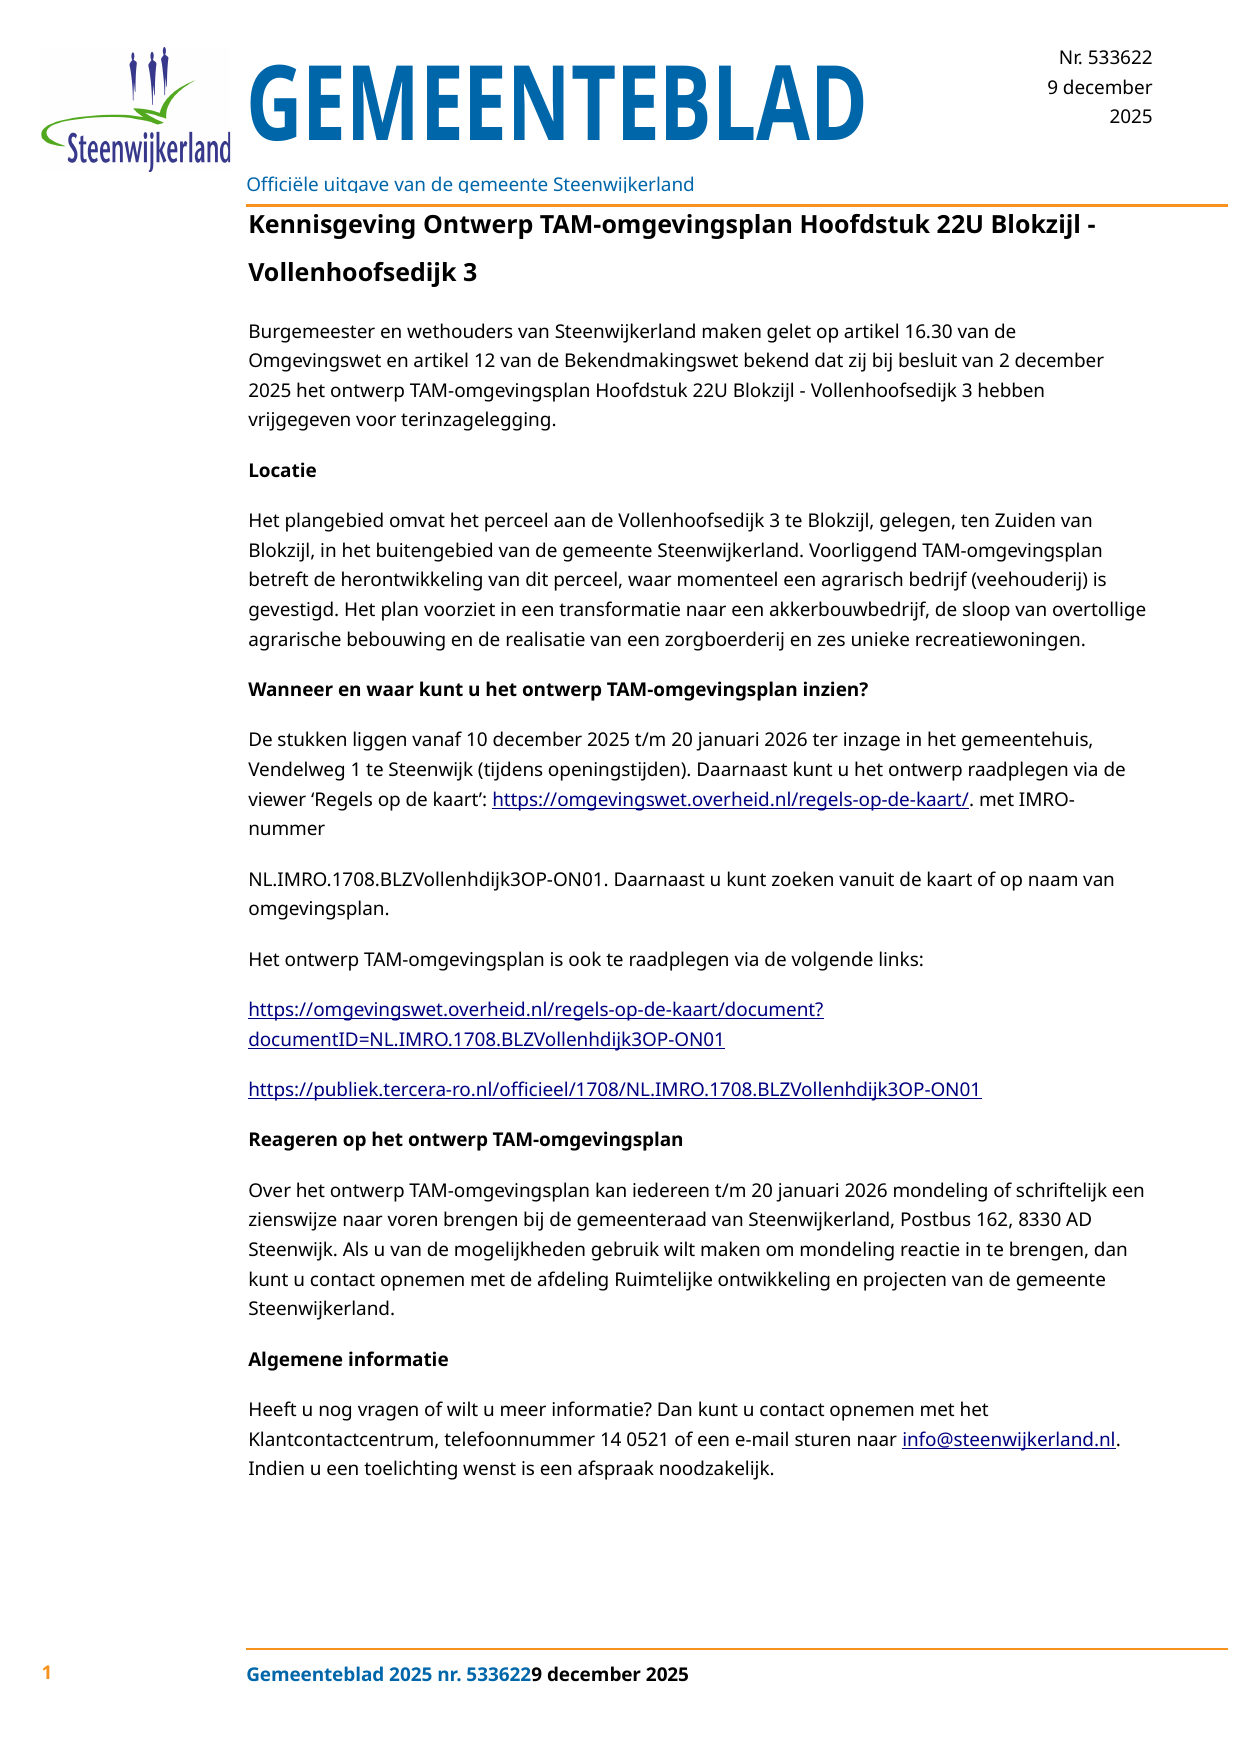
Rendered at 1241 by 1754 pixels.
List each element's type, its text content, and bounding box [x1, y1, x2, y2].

text NL.IMRO.1708.BLZVollenhdijk3OP-ON01. Daarnaast u kunt zoeken vanuit de kaart of op naam van omgevingsplan. [248, 866, 1152, 921]
text De stukken liggen vanaf 10 december 2025 t/m 20 januari 2026 ter inzage in het gemeentehuis, Vendelweg 1 te Steenwijk (tijdens openingstijden). Daarnaast kunt u het ontwerp raadplegen via de viewer ‘Regels op de kaart’: https://omgevingswet.overheid.nl/regels-op-de-kaart/. met IMRO-nummer [248, 727, 1152, 841]
text https://omgevingswet.overheid.nl/regels-op-de-kaart/document?documentID=NL.IMRO.1708.BLZVollenhdijk3OP-ON01 [248, 996, 1152, 1052]
text Het ontwerp TAM-omgevingsplan is ook te raadplegen via de volgende links: [248, 946, 1152, 972]
text Locatie [248, 457, 1152, 483]
text Het plangebied omvat het perceel aan de Vollenhoofsedijk 3 te Blokzijl, gelegen, ten Zuiden van Blokzijl, in het buitengebied van de gemeente Steenwijkerland. Voorliggend TAM-omgevingsplan betreft de herontwikkeling van dit perceel, waar momenteel een agrarisch bedrijf (veehouderij) is gevestigd. Het plan voorziet in een transformatie naar een akkerbouwbedrijf, de sloop van overtollige agrarische bebouwing en de realisatie van een zorgboerderij en zes unieke recreatiewoningen. [248, 507, 1152, 652]
text Wanneer en waar kunt u het ontwerp TAM-omgevingsplan inzien? [248, 676, 1152, 702]
text Over het ontwerp TAM-omgevingsplan kan iedereen t/m 20 januari 2026 mondeling of schriftelijk een zienswijze naar voren brengen bij de gemeenteraad van Steenwijkerland, Postbus 162, 8330 AD Steenwijk. Als u van de mogelijkheden gebruik wilt maken om mondeling reactie in te brengen, dan kunt u contact opnemen met de afdeling Ruimtelijke ontwikkeling en projecten van de gemeente Steenwijkerland. [248, 1177, 1152, 1321]
picture [41, 47, 231, 172]
text https://publiek.tercera-ro.nl/officieel/1708/NL.IMRO.1708.BLZVollenhdijk3OP-ON01 [248, 1076, 1152, 1102]
text Burgemeester en wethouders van Steenwijkerland maken gelet op artikel 16.30 van de Omgevingswet en artikel 12 van de Bekendmakingswet bekend dat zij bij besluit van 2 december 2025 het ontwerp TAM-omgevingsplan Hoofdstuk 22U Blokzijl - Vollenhoofsedijk 3 hebben vrijgegeven voor terinzagelegging. [248, 318, 1152, 432]
text Algemene informatie [248, 1346, 1152, 1372]
text Kennisgeving Ontwerp TAM-omgevingsplan Hoofdstuk 22U Blokzijl - Vollenhoofsedijk 3 [248, 207, 1152, 288]
text Reageren op het ontwerp TAM-omgevingsplan [248, 1127, 1152, 1152]
text Heeft u nog vragen of wilt u meer informatie? Dan kunt u contact opnemen met het Klantcontactcentrum, telefoonnummer 14 0521 of een e-mail sturen naar info@steenwijkerland.nl. Indien u een toelichting wenst is een afspraak noodzakelijk. [248, 1396, 1152, 1481]
